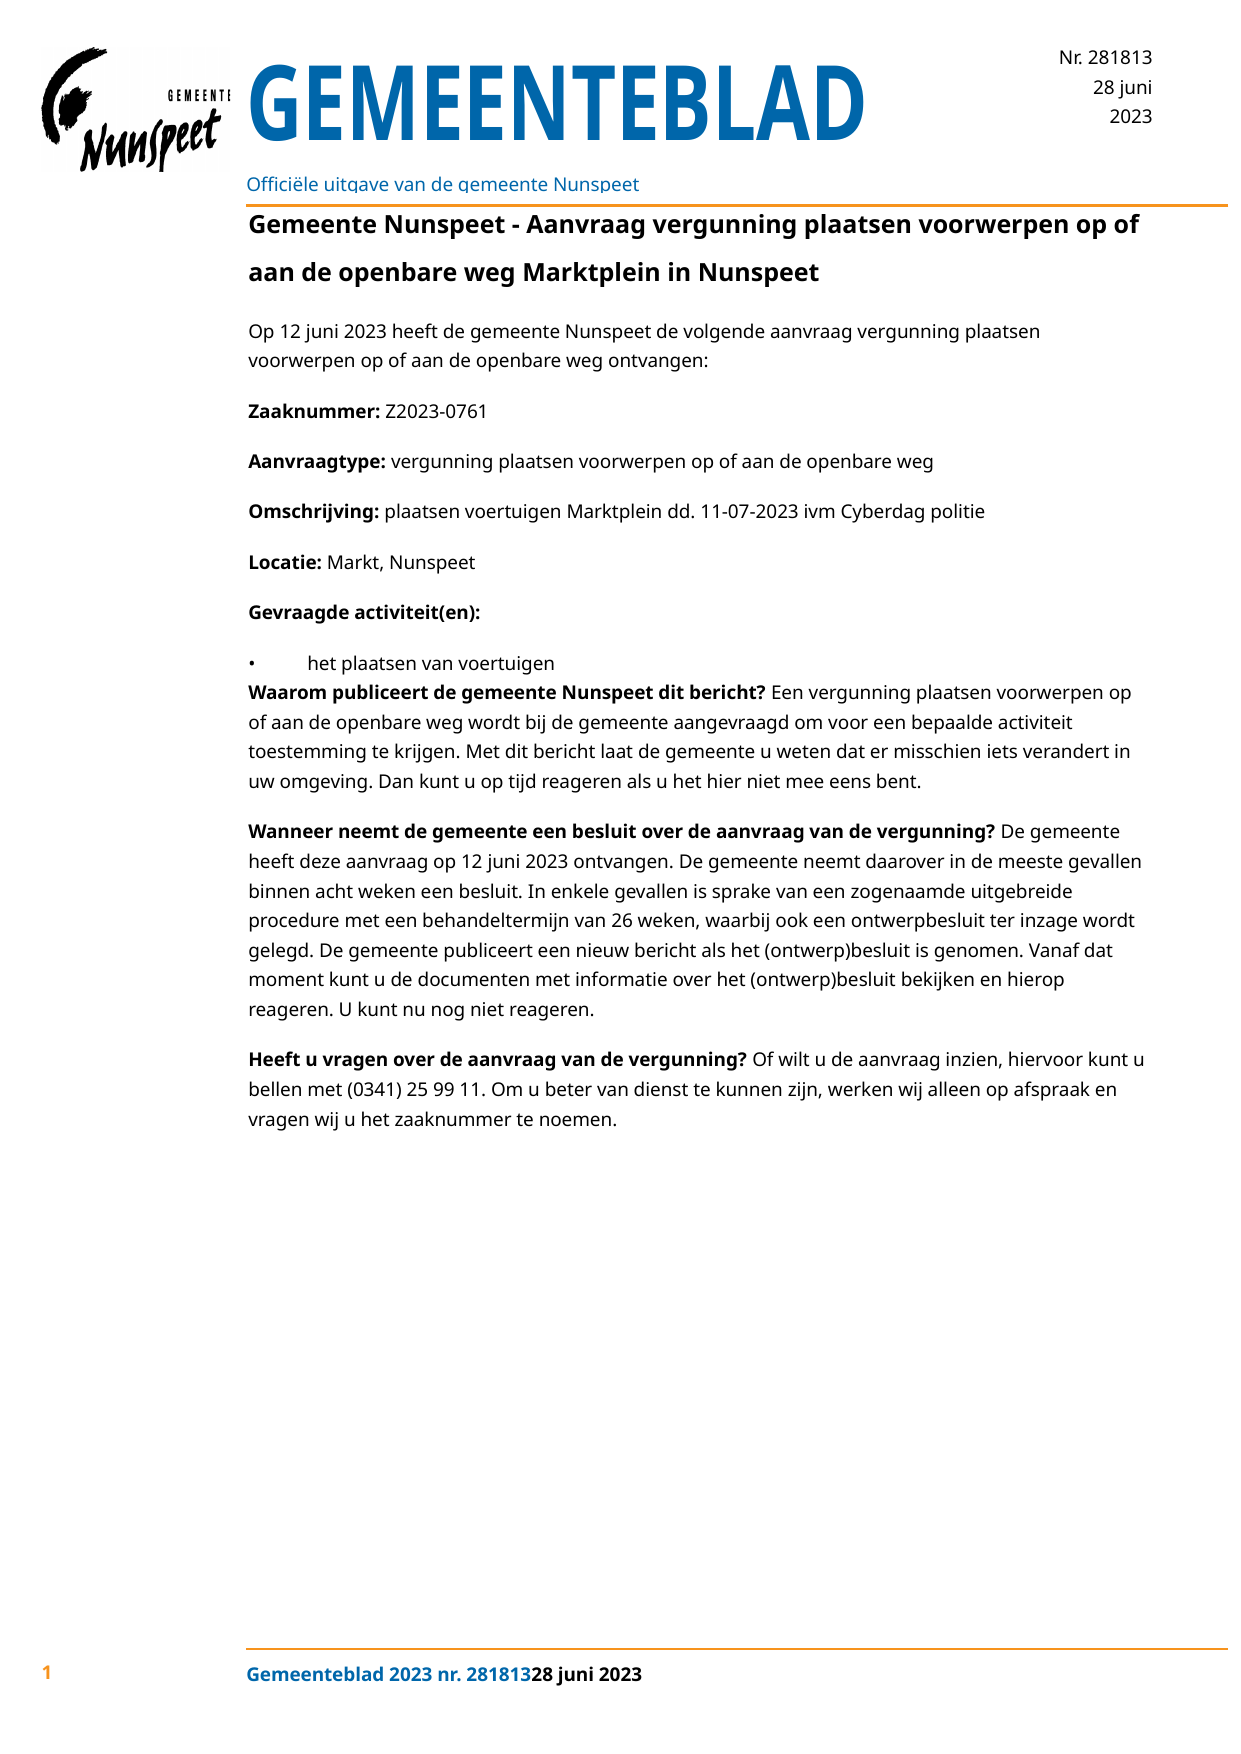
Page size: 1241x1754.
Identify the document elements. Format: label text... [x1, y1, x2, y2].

text Gemeente Nunspeet - Aanvraag vergunning plaatsen voorwerpen op of aan de openbare weg Marktplein in Nunspeet [248, 207, 1152, 288]
text Wanneer neemt de gemeente een besluit over de aanvraag van de vergunning? De gemeente heeft deze aanvraag op 12 juni 2023 ontvangen. De gemeente neemt daarover in de meeste gevallen binnen acht weken een besluit. In enkele gevallen is sprake van een zogenaamde uitgebreide procedure met een behandeltermijn van 26 weken, waarbij ook een ontwerpbesluit ter inzage wordt gelegd. De gemeente publiceert een nieuw bericht als het (ontwerp)besluit is genomen. Vanaf dat moment kunt u de documenten met informatie over het (ontwerp)besluit bekijken en hierop reageren. U kunt nu nog niet reageren. [248, 819, 1152, 1022]
text Heeft u vragen over de aanvraag van de vergunning? Of wilt u de aanvraag inzien, hiervoor kunt u bellen met (0341) 25 99 11. Om u beter van dienst te kunnen zijn, werken wij alleen op afspraak en vragen wij u het zaaknummer te noemen. [248, 1047, 1152, 1132]
list het plaatsen van voertuigen [248, 650, 1152, 676]
text Aanvraagtype: vergunning plaatsen voorwerpen op of aan de openbare weg [248, 448, 1152, 474]
text Gevraagde activiteit(en): [248, 599, 1152, 625]
text Zaaknummer: Z2023-0761 [248, 398, 1152, 424]
text Omschrijving: plaatsen voertuigen Marktplein dd. 11-07-2023 ivm Cyberdag politie [248, 499, 1152, 524]
text Op 12 juni 2023 heeft de gemeente Nunspeet de volgende aanvraag vergunning plaatsen voorwerpen op of aan de openbare weg ontvangen: [248, 318, 1152, 373]
picture [41, 47, 231, 172]
text Waarom publiceert de gemeente Nunspeet dit bericht? Een vergunning plaatsen voorwerpen op of aan de openbare weg wordt bij de gemeente aangevraagd om voor een bepaalde activiteit toestemming te krijgen. Met dit bericht laat de gemeente u weten dat er misschien iets verandert in uw omgeving. Dan kunt u op tijd reageren als u het hier niet mee eens bent. [248, 679, 1152, 794]
text Locatie: Markt, Nunspeet [248, 549, 1152, 575]
